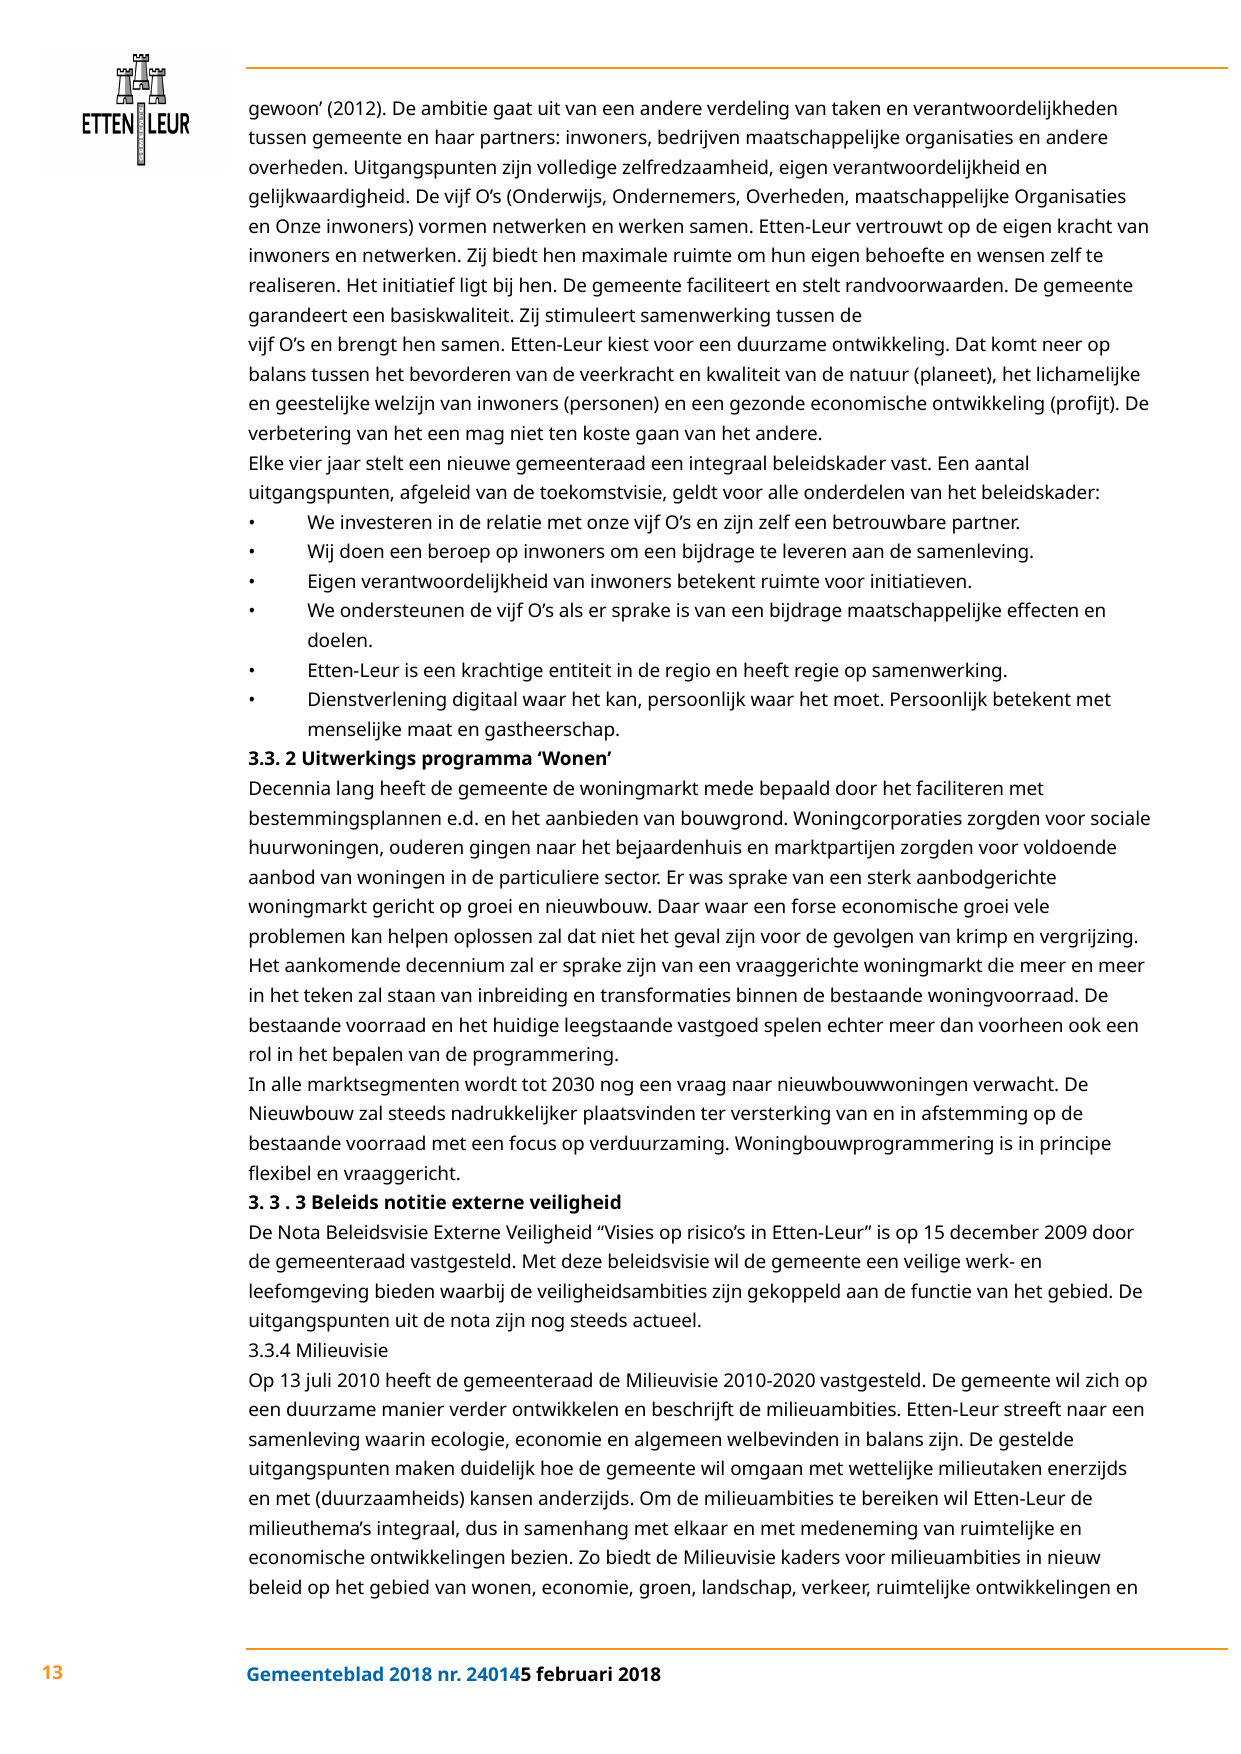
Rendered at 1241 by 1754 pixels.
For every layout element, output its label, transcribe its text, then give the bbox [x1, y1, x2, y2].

text 3.3.4 Milieuvisie [248, 1337, 1152, 1363]
text 3.3. 2 Uitwerkings programma ‘Wonen’ [248, 746, 1152, 771]
text In alle marktsegmenten wordt tot 2030 nog een vraag naar nieuwbouwwoningen verwacht. De Nieuwbouw zal steeds nadrukkelijker plaatsvinden ter versterking van en in afstemming op de bestaande voorraad met een focus op verduurzaming. Woningbouwprogrammering is in principe flexibel en vraaggericht. [248, 1071, 1152, 1186]
list Eigen verantwoordelijkheid van inwoners betekent ruimte voor initiatieven. [248, 568, 1152, 594]
text De Nota Beleidsvisie Externe Veiligheid “Visies op risico’s in Etten-Leur” is op 15 december 2009 door de gemeenteraad vastgesteld. Met deze beleidsvisie wil de gemeente een veilige werk- en leefomgeving bieden waarbij de veiligheidsambities zijn gekoppeld aan de functie van het gebied. De uitgangspunten uit de nota zijn nog steeds actueel. [248, 1219, 1152, 1333]
text Decennia lang heeft de gemeente de woningmarkt mede bepaald door het faciliteren met bestemmingsplannen e.d. en het aanbieden van bouwgrond. Woningcorporaties zorgden voor sociale huurwoningen, ouderen gingen naar het bejaardenhuis en marktpartijen zorgden voor voldoende aanbod van woningen in de particuliere sector. Er was sprake van een sterk aanbodgerichte woningmarkt gericht op groei en nieuwbouw. Daar waar een forse economische groei vele problemen kan helpen oplossen zal dat niet het geval zijn voor de gevolgen van krimp en vergrijzing. Het aankomende decennium zal er sprake zijn van een vraaggerichte woningmarkt die meer en meer in het teken zal staan van inbreiding en transformaties binnen de bestaande woningvoorraad. De bestaande voorraad en het huidige leegstaande vastgoed spelen echter meer dan voorheen ook een rol in het bepalen van de programmering. [248, 775, 1152, 1067]
text Op 13 juli 2010 heeft de gemeenteraad de Milieuvisie 2010-2020 vastgesteld. De gemeente wil zich op een duurzame manier verder ontwikkelen en beschrijft de milieuambities. Etten-Leur streeft naar een samenleving waarin ecologie, economie en algemeen welbevinden in balans zijn. De gestelde uitgangspunten maken duidelijk hoe de gemeente wil omgaan met wettelijke milieutaken enerzijds en met (duurzaamheids) kansen anderzijds. Om de milieuambities te bereiken wil Etten-Leur de milieuthema’s integraal, dus in samenhang met elkaar en met medeneming van ruimtelijke en economische ontwikkelingen bezien. Zo biedt de Milieuvisie kaders voor milieuambities in nieuw beleid op het gebied van wonen, economie, groen, landschap, verkeer, ruimtelijke ontwikkelingen en [248, 1367, 1152, 1600]
list We investeren in de relatie met onze vijf O’s en zijn zelf een betrouwbare partner. [248, 509, 1152, 535]
list Etten-Leur is een krachtige entiteit in de regio en heeft regie op samenwerking. [248, 657, 1152, 683]
text 3. 3 . 3 Beleids notitie externe veiligheid [248, 1189, 1152, 1215]
list Wij doen een beroep op inwoners om een bijdrage te leveren aan de samenleving. [248, 538, 1152, 564]
text vijf O’s en brengt hen samen. Etten-Leur kiest voor een duurzame ontwikkeling. Dat komt neer op balans tussen het bevorderen van de veerkracht en kwaliteit van de natuur (planeet), het lichamelijke en geestelijke welzijn van inwoners (personen) en een gezonde economische ontwikkeling (profijt). De verbetering van het een mag niet ten koste gaan van het andere. [248, 331, 1152, 446]
text gewoon’ (2012). De ambitie gaat uit van een andere verdeling van taken en verantwoordelijkheden tussen gemeente en haar partners: inwoners, bedrijven maatschappelijke organisaties en andere overheden. Uitgangspunten zijn volledige zelfredzaamheid, eigen verantwoordelijkheid en gelijkwaardigheid. De vijf O’s (Onderwijs, Ondernemers, Overheden, maatschappelijke Organisaties en Onze inwoners) vormen netwerken en werken samen. Etten-Leur vertrouwt op de eigen kracht van inwoners en netwerken. Zij biedt hen maximale ruimte om hun eigen behoefte en wensen zelf te realiseren. Het initiatief ligt bij hen. De gemeente faciliteert en stelt randvoorwaarden. De gemeente garandeert een basiskwaliteit. Zij stimuleert samenwerking tussen de [248, 95, 1152, 328]
list We ondersteunen de vijf O’s als er sprake is van een bijdrage maatschappelijke effecten en doelen. [248, 598, 1152, 653]
picture [41, 47, 231, 172]
list Dienstverlening digitaal waar het kan, persoonlijk waar het moet. Persoonlijk betekent met menselijke maat en gastheerschap. [248, 686, 1152, 742]
text Elke vier jaar stelt een nieuwe gemeenteraad een integraal beleidskader vast. Een aantal uitgangspunten, afgeleid van de toekomstvisie, geldt voor alle onderdelen van het beleidskader: [248, 450, 1152, 505]
